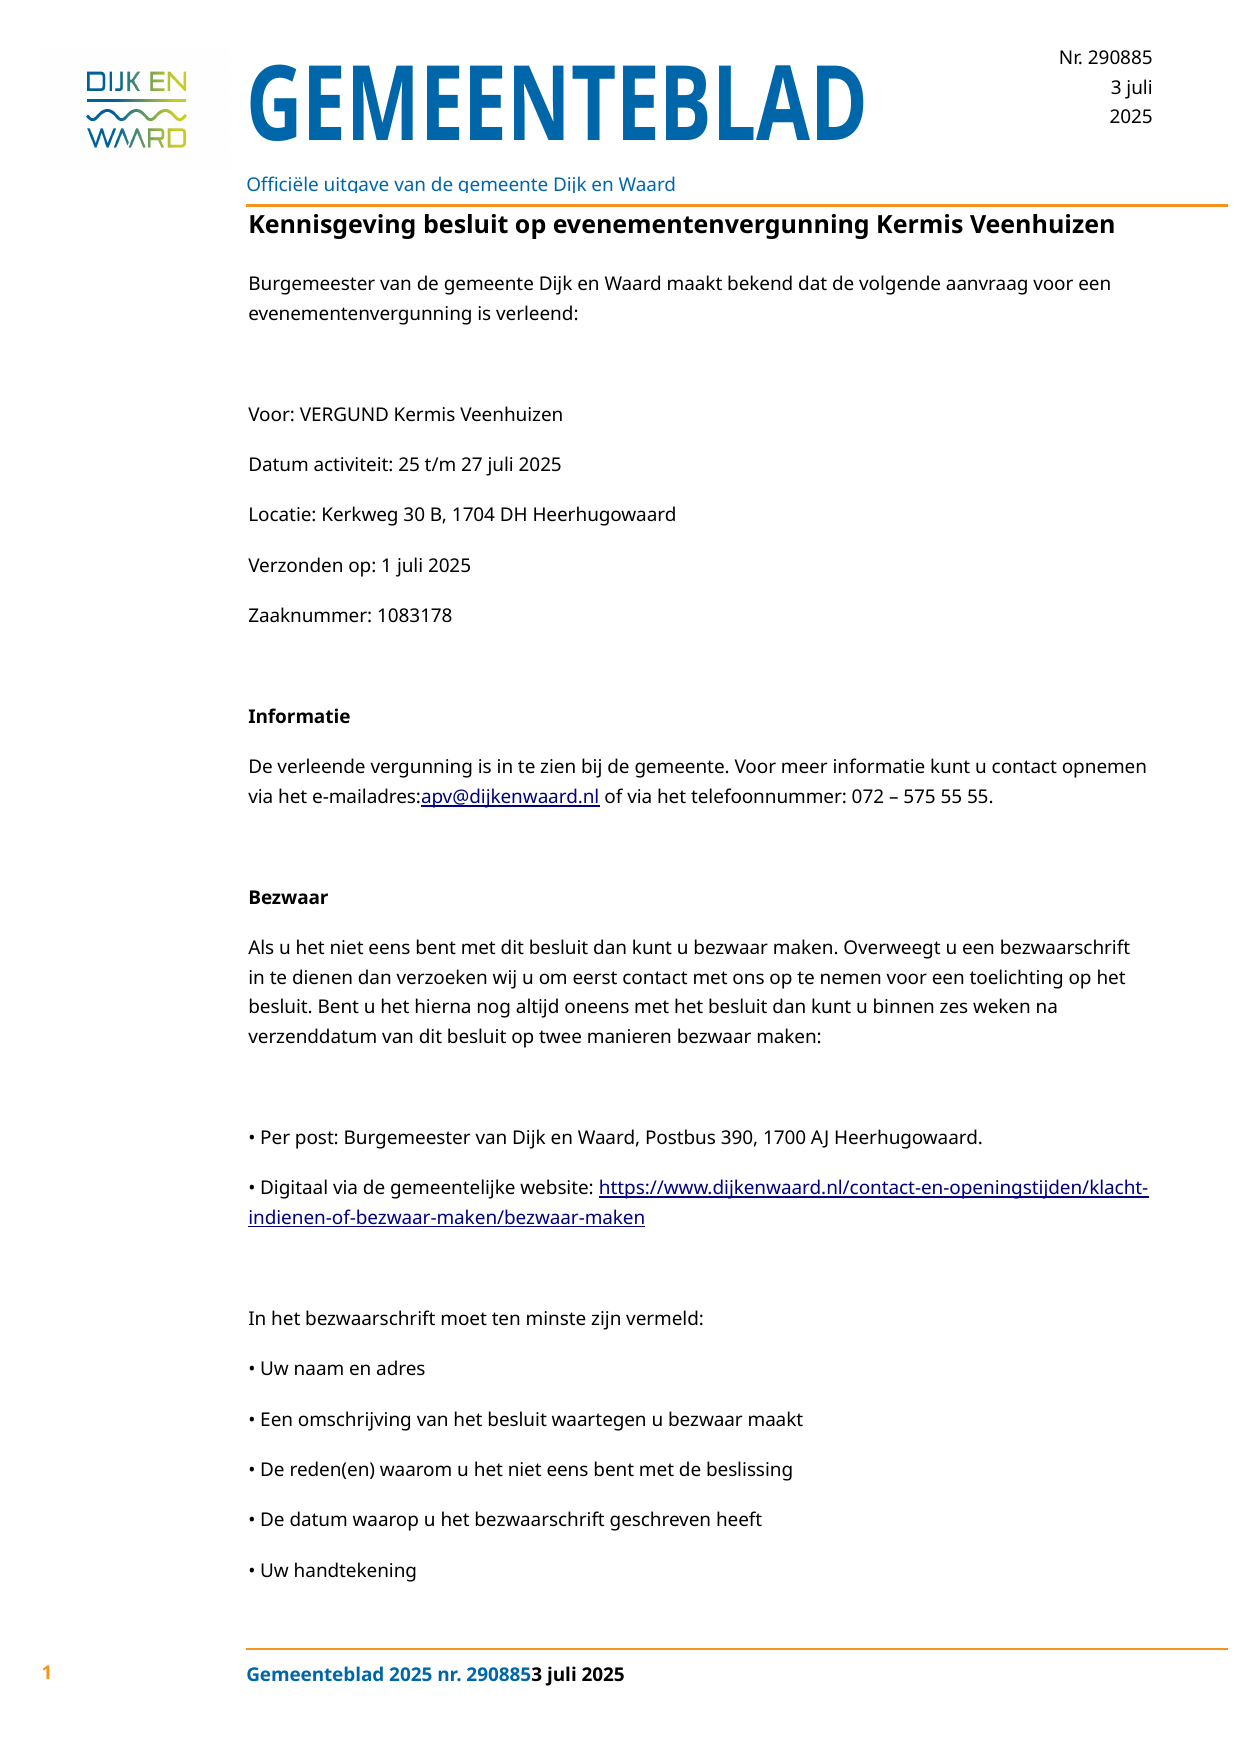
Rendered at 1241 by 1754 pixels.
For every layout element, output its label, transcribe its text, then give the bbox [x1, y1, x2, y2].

text Als u het niet eens bent met dit besluit dan kunt u bezwaar maken. Overweegt u een bezwaarschrift in te dienen dan verzoeken wij u om eerst contact met ons op te nemen voor een toelichting op het besluit. Bent u het hierna nog altijd oneens met het besluit dan kunt u binnen zes weken na verzenddatum van dit besluit op twee manieren bezwaar maken: [248, 934, 1152, 1049]
text • De datum waarop u het bezwaarschrift geschreven heeft [248, 1507, 1152, 1532]
text Voor: VERGUND Kermis Veenhuizen [248, 401, 1152, 426]
picture [41, 47, 231, 172]
text Locatie: Kerkweg 30 B, 1704 DH Heerhugowaard [248, 502, 1152, 527]
text Informatie [248, 703, 1152, 729]
text • Een omschrijving van het besluit waartegen u bezwaar maakt [248, 1406, 1152, 1431]
text • Uw naam en adres [248, 1355, 1152, 1381]
text • De reden(en) waarom u het niet eens bent met de beslissing [248, 1456, 1152, 1482]
text Verzonden op: 1 juli 2025 [248, 552, 1152, 578]
text • Uw handtekening [248, 1557, 1152, 1583]
text Bezwaar [248, 884, 1152, 910]
text Datum activiteit: 25 t/m 27 juli 2025 [248, 451, 1152, 477]
text De verleende vergunning is in te zien bij de gemeente. Voor meer informatie kunt u contact opnemen via het e-mailadres:apv@dijkenwaard.nl of via het telefoonnummer: 072 – 575 55 55. [248, 754, 1152, 809]
text Zaaknummer: 1083178 [248, 602, 1152, 628]
text Kennisgeving besluit op evenementenvergunning Kermis Veenhuizen [248, 207, 1152, 241]
text Burgemeester van de gemeente Dijk en Waard maakt bekend dat de volgende aanvraag voor een evenementenvergunning is verleend: [248, 270, 1152, 326]
text • Digitaal via de gemeentelijke website: https://www.dijkenwaard.nl/contact-en-openingstijden/klacht-indienen-of-bezwaar-maken/bezwaar-maken [248, 1174, 1152, 1230]
text In het bezwaarschrift moet ten minste zijn vermeld: [248, 1305, 1152, 1331]
text • Per post: Burgemeester van Dijk en Waard, Postbus 390, 1700 AJ Heerhugowaard. [248, 1124, 1152, 1150]
